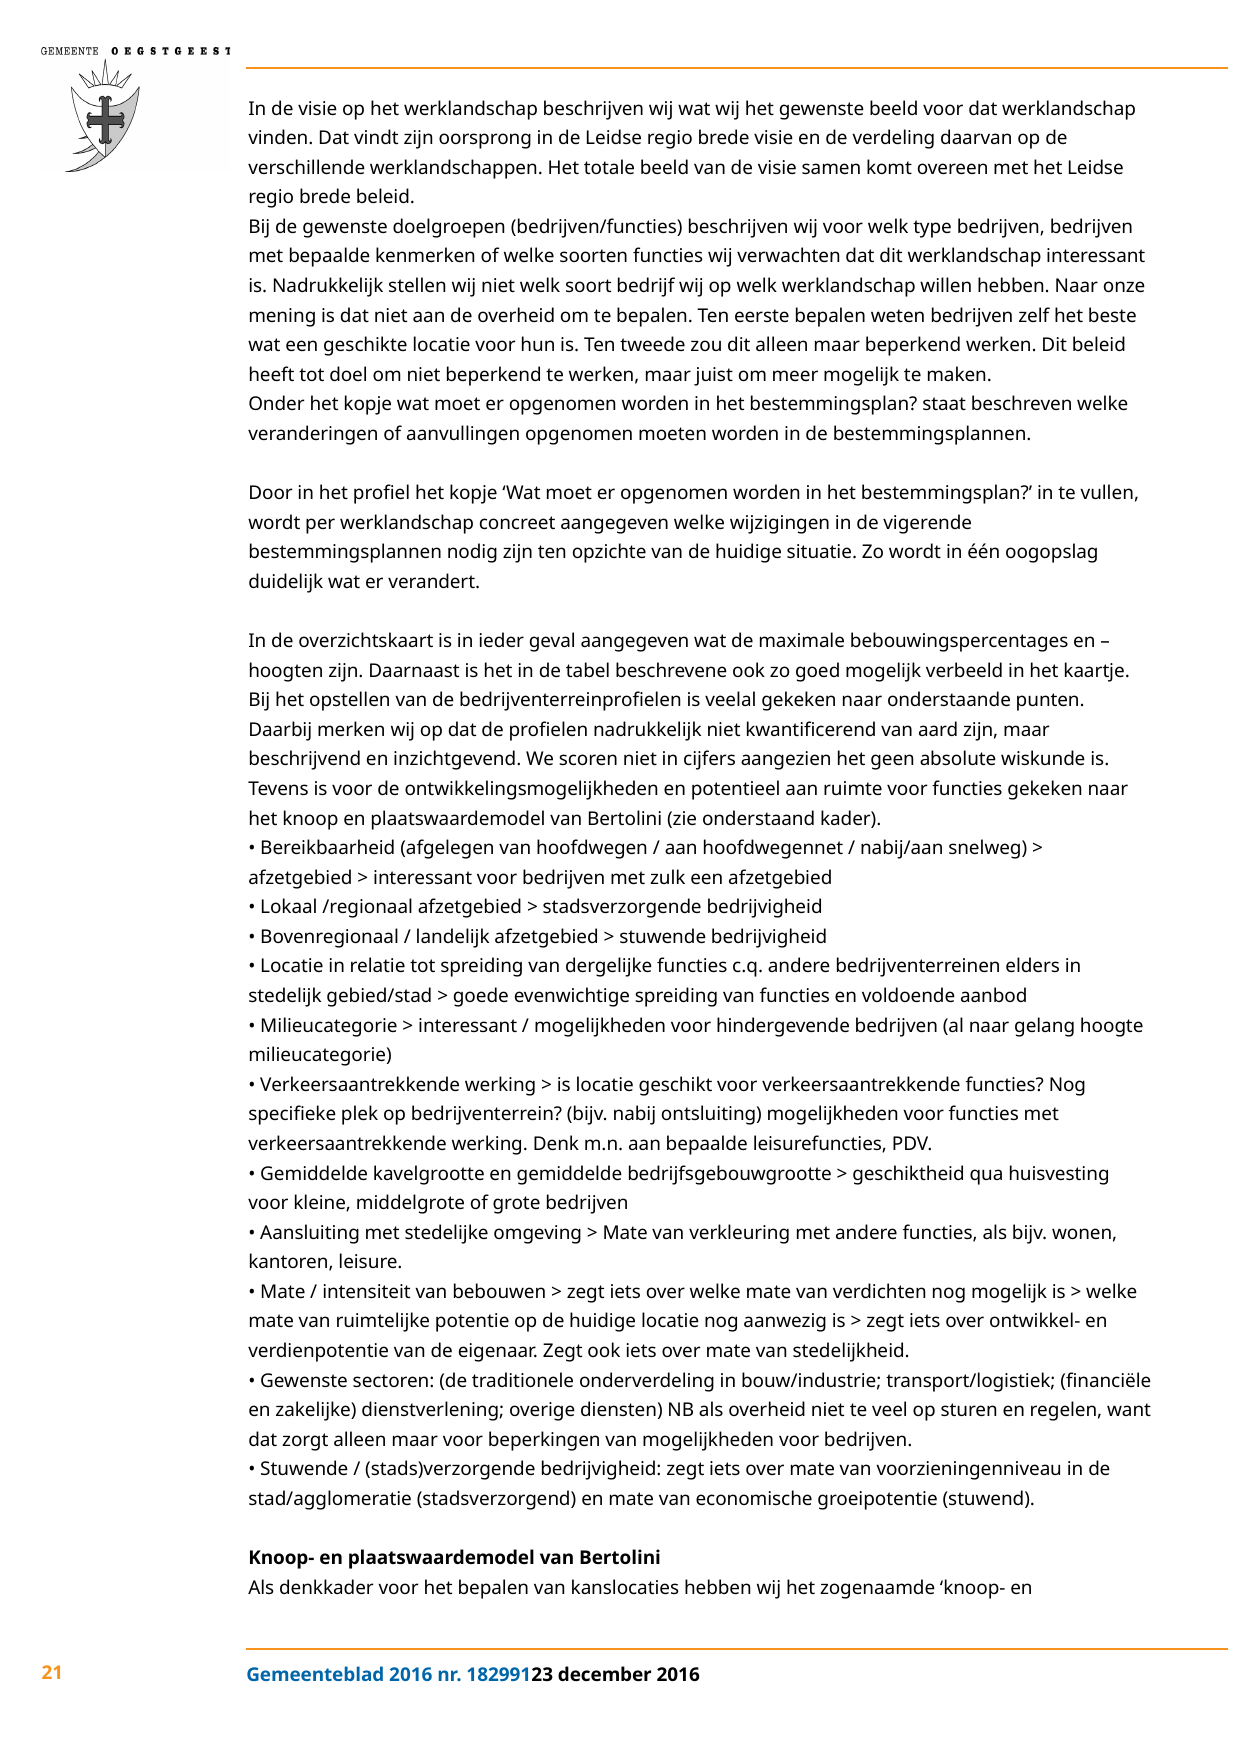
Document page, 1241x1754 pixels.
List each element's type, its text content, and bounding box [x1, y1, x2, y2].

text Knoop- en plaatswaardemodel van Bertolini [248, 1544, 1152, 1570]
text Als denkkader voor het bepalen van kanslocaties hebben wij het zogenaamde ‘knoop- en [248, 1574, 1152, 1600]
text • Milieucategorie > interessant / mogelijkheden voor hindergevende bedrijven (al naar gelang hoogte milieucategorie) [248, 1012, 1152, 1067]
text • Bereikbaarheid (afgelegen van hoofdwegen / aan hoofdwegennet / nabij/aan snelweg) > afzetgebied > interessant voor bedrijven met zulk een afzetgebied [248, 834, 1152, 890]
text Tevens is voor de ontwikkelingsmogelijkheden en potentieel aan ruimte voor functies gekeken naar het knoop en plaatswaardemodel van Bertolini (zie onderstaand kader). [248, 775, 1152, 831]
text • Gewenste sectoren: (de traditionele onderverdeling in bouw/industrie; transport/logistiek; (financiële en zakelijke) dienstverlening; overige diensten) NB als overheid niet te veel op sturen en regelen, want dat zorgt alleen maar voor beperkingen van mogelijkheden voor bedrijven. [248, 1367, 1152, 1452]
text In de visie op het werklandschap beschrijven wij wat wij het gewenste beeld voor dat werklandschap vinden. Dat vindt zijn oorsprong in de Leidse regio brede visie en de verdeling daarvan op de verschillende werklandschappen. Het totale beeld van de visie samen komt overeen met het Leidse regio brede beleid. [248, 95, 1152, 209]
text Bij het opstellen van de bedrijventerreinprofielen is veelal gekeken naar onderstaande punten. Daarbij merken wij op dat de profielen nadrukkelijk niet kwantificerend van aard zijn, maar beschrijvend en inzichtgevend. We scoren niet in cijfers aangezien het geen absolute wiskunde is. [248, 686, 1152, 771]
text Onder het kopje wat moet er opgenomen worden in het bestemmingsplan? staat beschreven welke veranderingen of aanvullingen opgenomen moeten worden in de bestemmingsplannen. [248, 391, 1152, 446]
text • Bovenregionaal / landelijk afzetgebied > stuwende bedrijvigheid [248, 923, 1152, 949]
text Door in het profiel het kopje ‘Wat moet er opgenomen worden in het bestemmingsplan?’ in te vullen, wordt per werklandschap concreet aangegeven welke wijzigingen in de vigerende bestemmingsplannen nodig zijn ten opzichte van de huidige situatie. Zo wordt in één oogopslag duidelijk wat er verandert. [248, 479, 1152, 594]
text • Aansluiting met stedelijke omgeving > Mate van verkleuring met andere functies, als bijv. wonen, kantoren, leisure. [248, 1219, 1152, 1274]
text • Gemiddelde kavelgrootte en gemiddelde bedrijfsgebouwgrootte > geschiktheid qua huisvesting voor kleine, middelgrote of grote bedrijven [248, 1160, 1152, 1215]
text Bij de gewenste doelgroepen (bedrijven/functies) beschrijven wij voor welk type bedrijven, bedrijven met bepaalde kenmerken of welke soorten functies wij verwachten dat dit werklandschap interessant is. Nadrukkelijk stellen wij niet welk soort bedrijf wij op welk werklandschap willen hebben. Naar onze mening is dat niet aan de overheid om te bepalen. Ten eerste bepalen weten bedrijven zelf het beste wat een geschikte locatie voor hun is. Ten tweede zou dit alleen maar beperkend werken. Dit beleid heeft tot doel om niet beperkend te werken, maar juist om meer mogelijk te maken. [248, 213, 1152, 387]
text • Stuwende / (stads)verzorgende bedrijvigheid: zegt iets over mate van voorzieningenniveau in de stad/agglomeratie (stadsverzorgend) en mate van economische groeipotentie (stuwend). [248, 1456, 1152, 1511]
text • Mate / intensiteit van bebouwen > zegt iets over welke mate van verdichten nog mogelijk is > welke mate van ruimtelijke potentie op de huidige locatie nog aanwezig is > zegt iets over ontwikkel- en verdienpotentie van de eigenaar. Zegt ook iets over mate van stedelijkheid. [248, 1278, 1152, 1363]
text In de overzichtskaart is in ieder geval aangegeven wat de maximale bebouwingspercentages en –hoogten zijn. Daarnaast is het in de tabel beschrevene ook zo goed mogelijk verbeeld in het kaartje. [248, 627, 1152, 683]
text • Lokaal /regionaal afzetgebied > stadsverzorgende bedrijvigheid [248, 893, 1152, 919]
text • Locatie in relatie tot spreiding van dergelijke functies c.q. andere bedrijventerreinen elders in stedelijk gebied/stad > goede evenwichtige spreiding van functies en voldoende aanbod [248, 953, 1152, 1008]
picture [41, 47, 231, 172]
text • Verkeersaantrekkende werking > is locatie geschikt voor verkeersaantrekkende functies? Nog specifieke plek op bedrijventerrein? (bijv. nabij ontsluiting) mogelijkheden voor functies met verkeersaantrekkende werking. Denk m.n. aan bepaalde leisurefuncties, PDV. [248, 1071, 1152, 1156]
